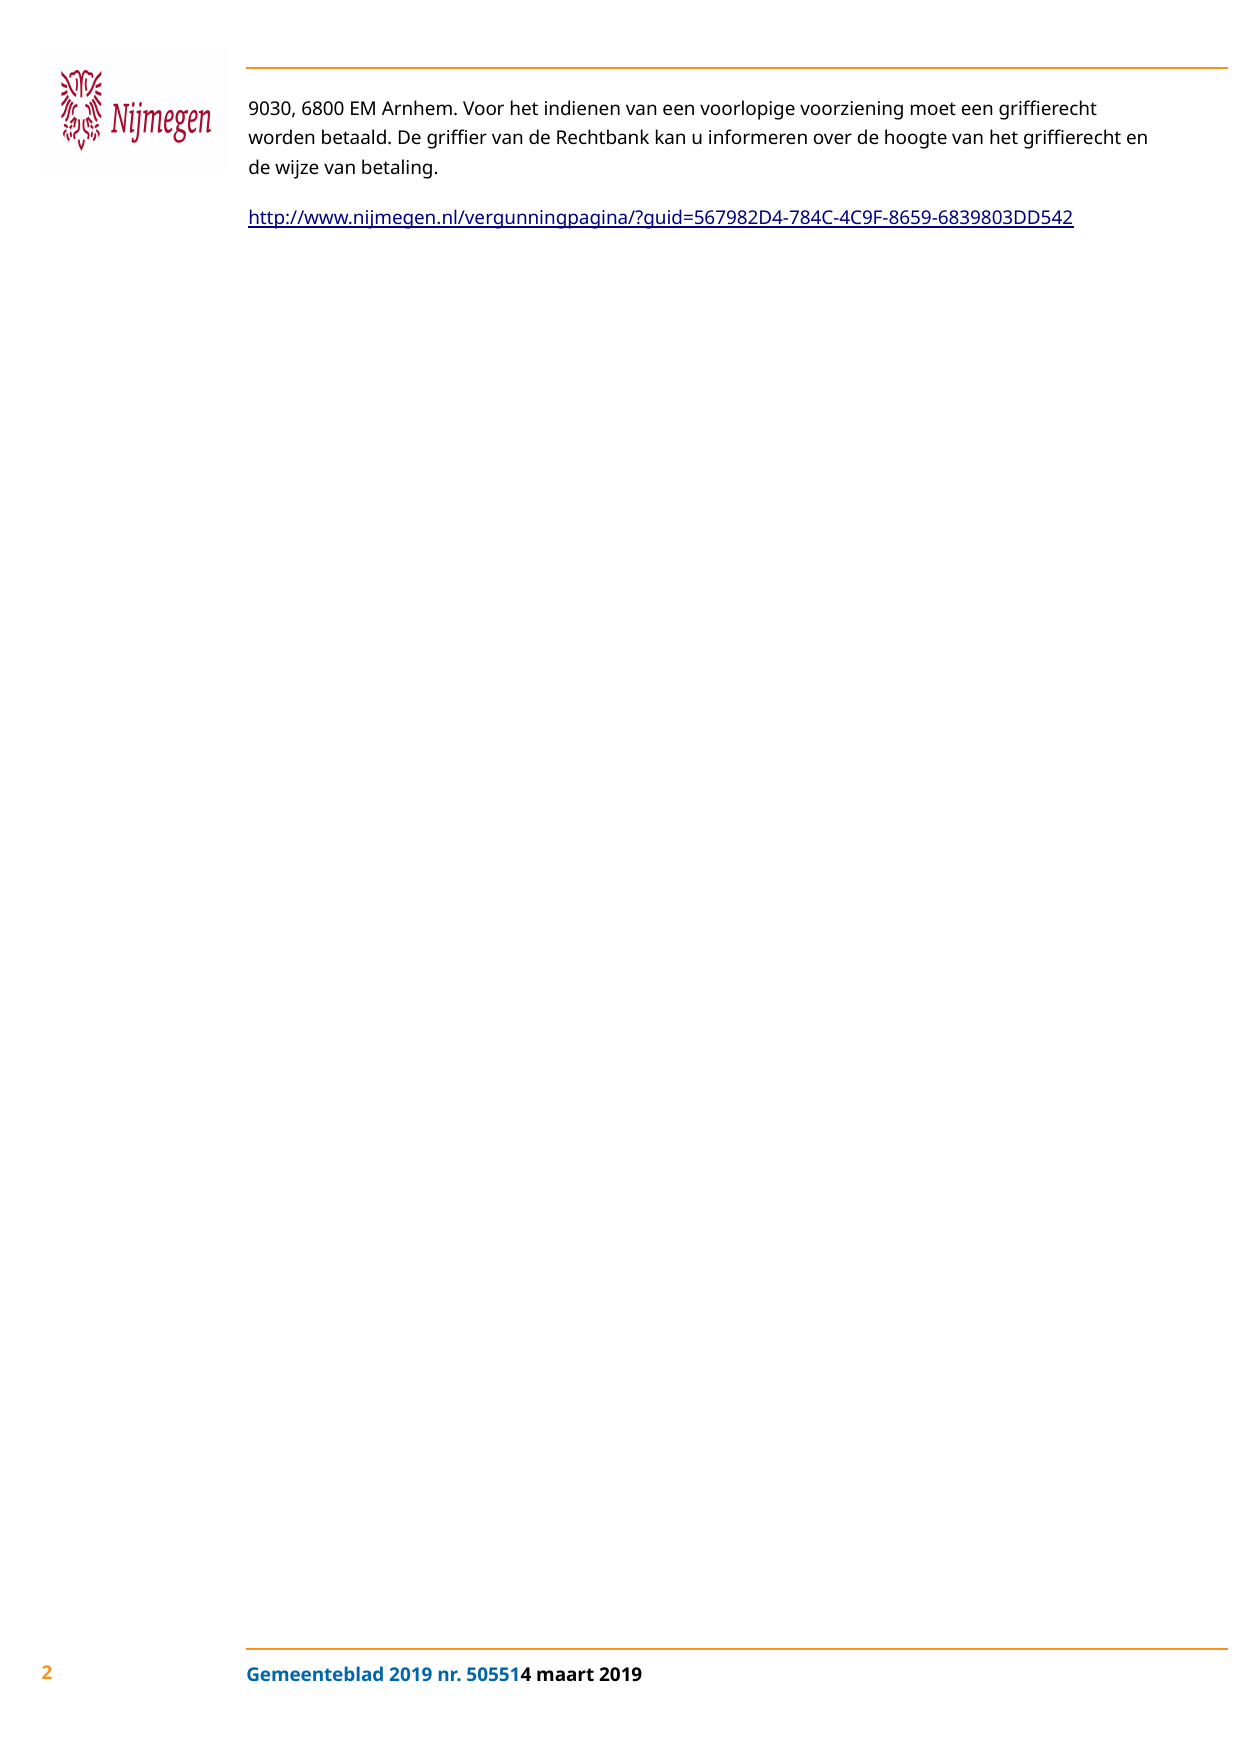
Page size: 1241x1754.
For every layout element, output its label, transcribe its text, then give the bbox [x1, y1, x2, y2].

text http://www.nijmegen.nl/vergunningpagina/?guid=567982D4-784C-4C9F-8659-6839803DD542 [248, 204, 1152, 230]
picture [41, 47, 231, 172]
text 9030, 6800 EM Arnhem. Voor het indienen van een voorlopige voorziening moet een griffierecht worden betaald. De griffier van de Rechtbank kan u informeren over de hoogte van het griffierecht en de wijze van betaling. [248, 95, 1152, 180]
